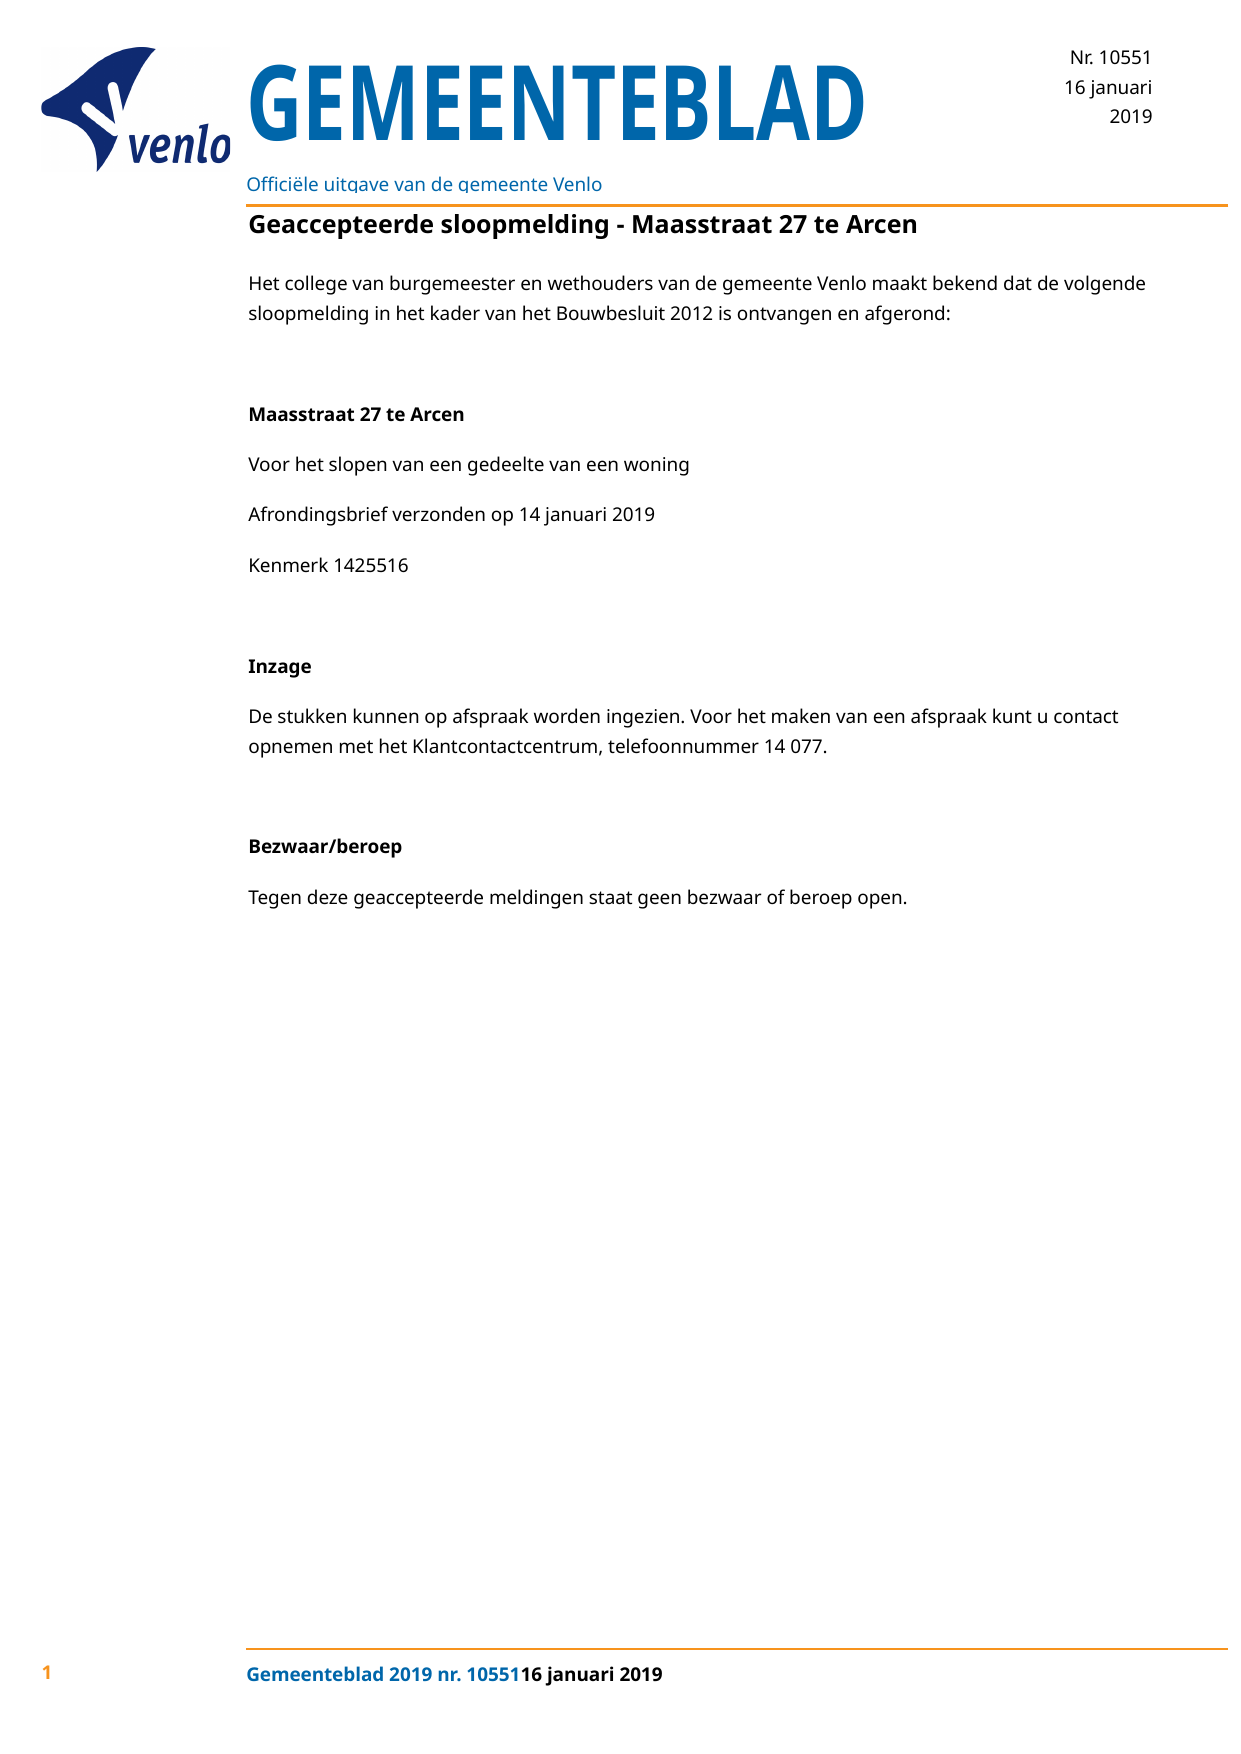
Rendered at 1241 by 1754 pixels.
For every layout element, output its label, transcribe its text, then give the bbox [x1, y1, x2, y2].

picture [41, 47, 231, 172]
text Afrondingsbrief verzonden op 14 januari 2019 [248, 502, 1152, 527]
text Maasstraat 27 te Arcen [248, 401, 1152, 426]
text Kenmerk 1425516 [248, 552, 1152, 578]
text Voor het slopen van een gedeelte van een woning [248, 451, 1152, 477]
text Geaccepteerde sloopmelding - Maasstraat 27 te Arcen [248, 207, 1152, 241]
text Bezwaar/beroep [248, 834, 1152, 859]
text Inzage [248, 653, 1152, 678]
text Tegen deze geaccepteerde meldingen staat geen bezwaar of beroep open. [248, 884, 1152, 910]
text Het college van burgemeester en wethouders van de gemeente Venlo maakt bekend dat de volgende sloopmelding in het kader van het Bouwbesluit 2012 is ontvangen en afgerond: [248, 270, 1152, 326]
text De stukken kunnen op afspraak worden ingezien. Voor het maken van een afspraak kunt u contact opnemen met het Klantcontactcentrum, telefoonnummer 14 077. [248, 703, 1152, 758]
